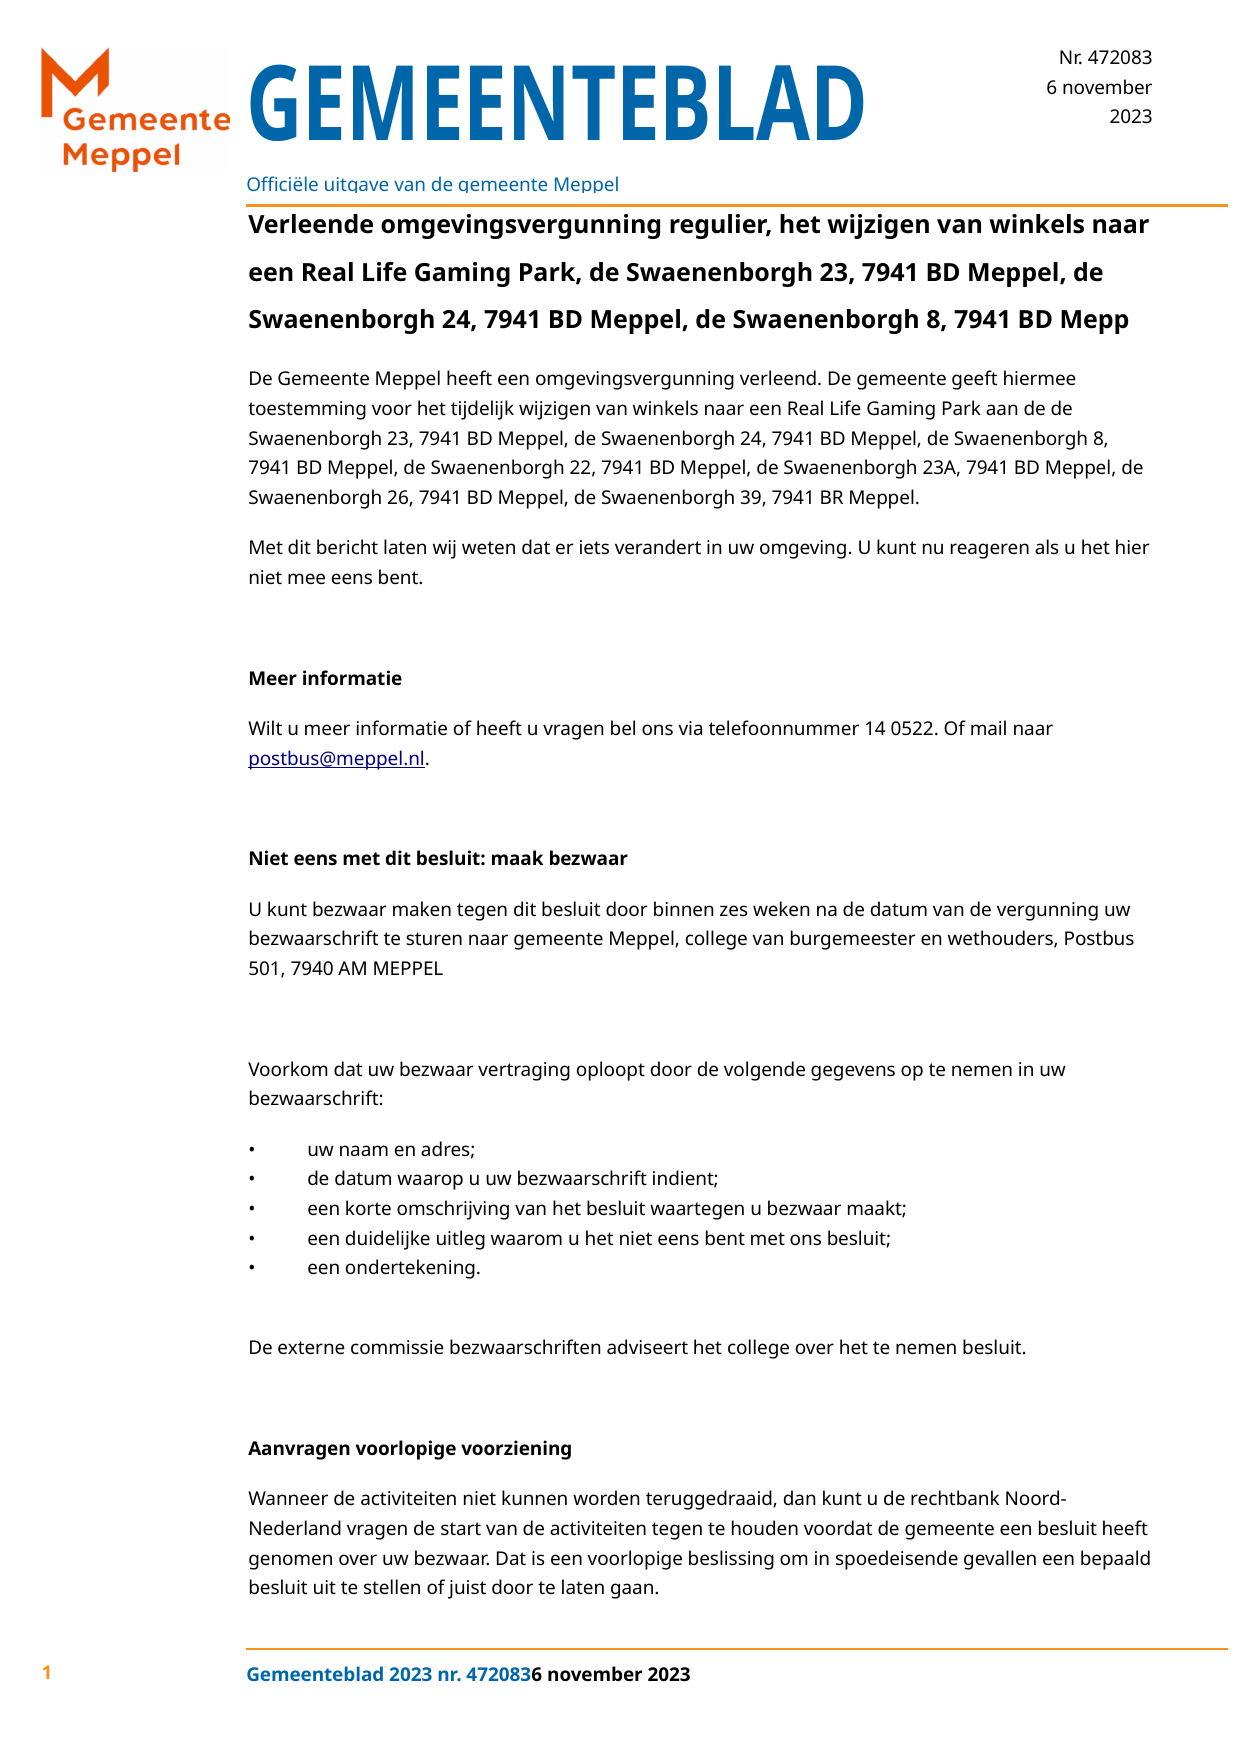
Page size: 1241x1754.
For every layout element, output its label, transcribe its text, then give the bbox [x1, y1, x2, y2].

list een ondertekening. [248, 1254, 1152, 1280]
text Met dit bericht laten wij weten dat er iets verandert in uw omgeving. U kunt nu reageren als u het hier niet mee eens bent. [248, 534, 1152, 589]
text Verleende omgevingsvergunning regulier, het wijzigen van winkels naar een Real Life Gaming Park, de Swaenenborgh 23, 7941 BD Meppel, de Swaenenborgh 24, 7941 BD Meppel, de Swaenenborgh 8, 7941 BD Mepp [248, 207, 1152, 336]
text Aanvragen voorlopige voorziening [248, 1435, 1152, 1461]
text Wanneer de activiteiten niet kunnen worden teruggedraaid, dan kunt u de rechtbank Noord-Nederland vragen de start van de activiteiten tegen te houden voordat de gemeente een besluit heeft genomen over uw bezwaar. Dat is een voorlopige beslissing om in spoedeisende gevallen een bepaald besluit uit te stellen of juist door te laten gaan. [248, 1486, 1152, 1600]
picture [41, 47, 231, 172]
text U kunt bezwaar maken tegen dit besluit door binnen zes weken na de datum van de vergunning uw bezwaarschrift te sturen naar gemeente Meppel, college van burgemeester en wethouders, Postbus 501, 7940 AM MEPPEL [248, 896, 1152, 981]
list een korte omschrijving van het besluit waartegen u bezwaar maakt; [248, 1195, 1152, 1221]
list uw naam en adres; [248, 1136, 1152, 1162]
list de datum waarop u uw bezwaarschrift indient; [248, 1166, 1152, 1191]
text De Gemeente Meppel heeft een omgevingsvergunning verleend. De gemeente geeft hiermee toestemming voor het tijdelijk wijzigen van winkels naar een Real Life Gaming Park aan de de Swaenenborgh 23, 7941 BD Meppel, de Swaenenborgh 24, 7941 BD Meppel, de Swaenenborgh 8, 7941 BD Meppel, de Swaenenborgh 22, 7941 BD Meppel, de Swaenenborgh 23A, 7941 BD Meppel, de Swaenenborgh 26, 7941 BD Meppel, de Swaenenborgh 39, 7941 BR Meppel. [248, 366, 1152, 509]
text De externe commissie bezwaarschriften adviseert het college over het te nemen besluit. [248, 1334, 1152, 1360]
text Niet eens met dit besluit: maak bezwaar [248, 846, 1152, 871]
text Wilt u meer informatie of heeft u vragen bel ons via telefoonnummer 14 0522. Of mail naar postbus@meppel.nl. [248, 715, 1152, 770]
text Voorkom dat uw bezwaar vertraging oploopt door de volgende gegevens op te nemen in uw bezwaarschrift: [248, 1056, 1152, 1111]
list een duidelijke uitleg waarom u het niet eens bent met ons besluit; [248, 1225, 1152, 1250]
text Meer informatie [248, 665, 1152, 690]
